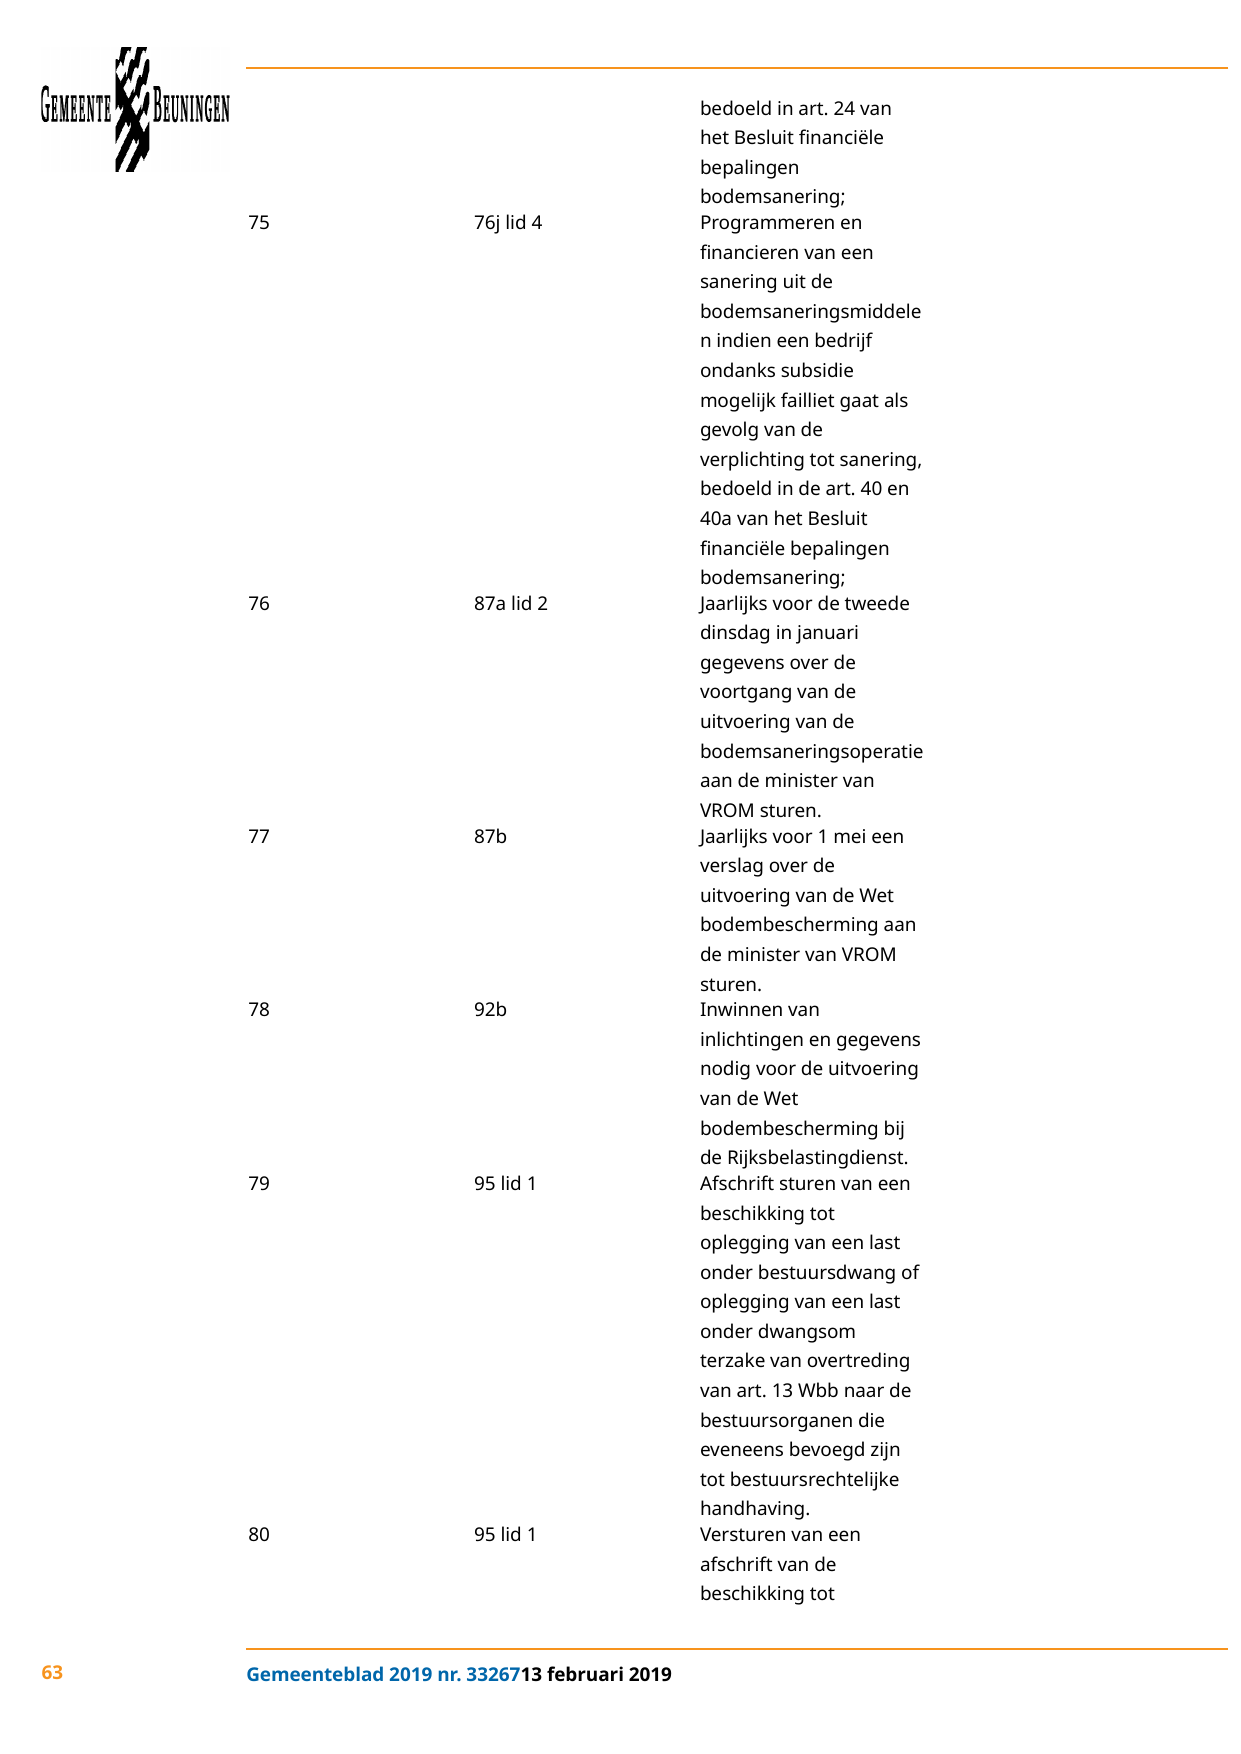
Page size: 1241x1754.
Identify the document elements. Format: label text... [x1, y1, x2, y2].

table_cell [926, 996, 1152, 1170]
table_cell 78 [248, 996, 474, 1170]
table_cell [474, 95, 700, 209]
table_cell 95 lid 1 [474, 1521, 700, 1606]
table_cell 76j lid 4 [474, 209, 700, 590]
table_cell bedoeld in art. 24 van het Besluit financiële bepalingen bodemsanering; [700, 95, 926, 209]
table_cell Programmeren en financieren van een sanering uit de bodemsaneringsmiddelen indien een bedrijf ondanks subsidie mogelijk failliet gaat als gevolg van de verplichting tot sanering, bedoeld in de art. 40 en 40a van het Besluit financiële bepalingen bodemsanering; [700, 209, 926, 590]
table_cell [926, 590, 1152, 823]
table_cell [926, 823, 1152, 996]
table_cell Inwinnen van inlichtingen en gegevens nodig voor de uitvoering van de Wet bodembescherming bij de Rijksbelastingdienst. [700, 996, 926, 1170]
table_cell [926, 209, 1152, 590]
table_cell 95 lid 1 [474, 1170, 700, 1521]
table_cell [248, 95, 474, 209]
table_cell 77 [248, 823, 474, 996]
table_cell [926, 1170, 1152, 1521]
table_cell 76 [248, 590, 474, 823]
table_cell 75 [248, 209, 474, 590]
table_cell Versturen van een afschrift van de beschikking tot [700, 1521, 926, 1606]
table_cell 87b [474, 823, 700, 996]
table_cell Afschrift sturen van een beschikking tot oplegging van een last onder bestuursdwang of oplegging van een last onder dwangsom terzake van overtreding van art. 13 Wbb naar de bestuursorganen die eveneens bevoegd zijn tot bestuursrechtelijke handhaving. [700, 1170, 926, 1521]
table_cell [926, 1521, 1152, 1606]
table_cell 79 [248, 1170, 474, 1521]
table_cell [926, 95, 1152, 209]
table_cell 87a lid 2 [474, 590, 700, 823]
picture [41, 47, 231, 172]
table_cell Jaarlijks voor de tweede dinsdag in januari gegevens over de voortgang van de uitvoering van de bodemsaneringsoperatie aan de minister van VROM sturen. [700, 590, 926, 823]
table_cell 92b [474, 996, 700, 1170]
table_cell Jaarlijks voor 1 mei een verslag over de uitvoering van de Wet bodembescherming aan de minister van VROM sturen. [700, 823, 926, 996]
table_cell 80 [248, 1521, 474, 1606]
